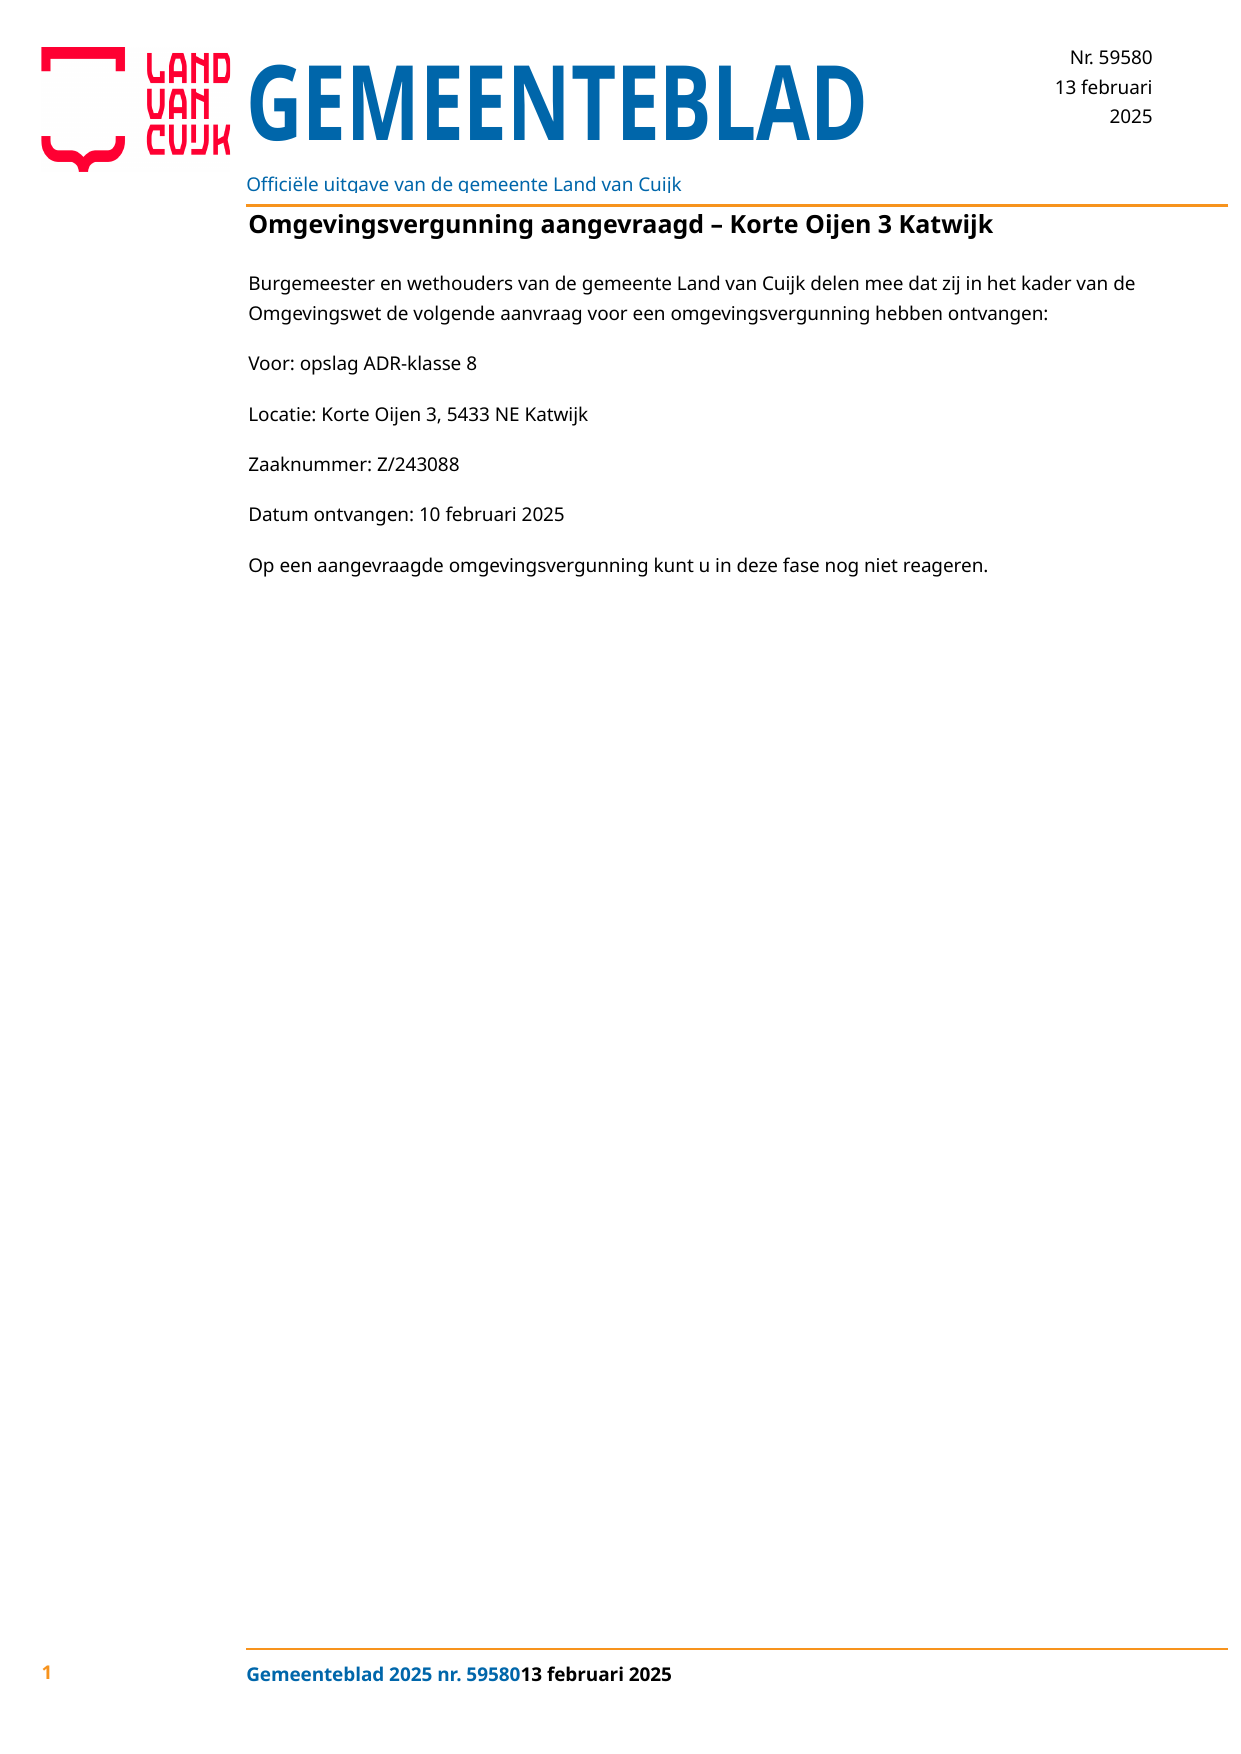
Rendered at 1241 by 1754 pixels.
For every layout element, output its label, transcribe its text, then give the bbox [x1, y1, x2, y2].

picture [41, 47, 231, 172]
text Locatie: Korte Oijen 3, 5433 NE Katwijk [248, 401, 1152, 426]
text Omgevingsvergunning aangevraagd – Korte Oijen 3 Katwijk [248, 207, 1152, 241]
text Op een aangevraagde omgevingsvergunning kunt u in deze fase nog niet reageren. [248, 552, 1152, 578]
text Datum ontvangen: 10 februari 2025 [248, 502, 1152, 527]
text Voor: opslag ADR-klasse 8 [248, 350, 1152, 376]
text Burgemeester en wethouders van de gemeente Land van Cuijk delen mee dat zij in het kader van de Omgevingswet de volgende aanvraag voor een omgevingsvergunning hebben ontvangen: [248, 270, 1152, 326]
text Zaaknummer: Z/243088 [248, 451, 1152, 477]
